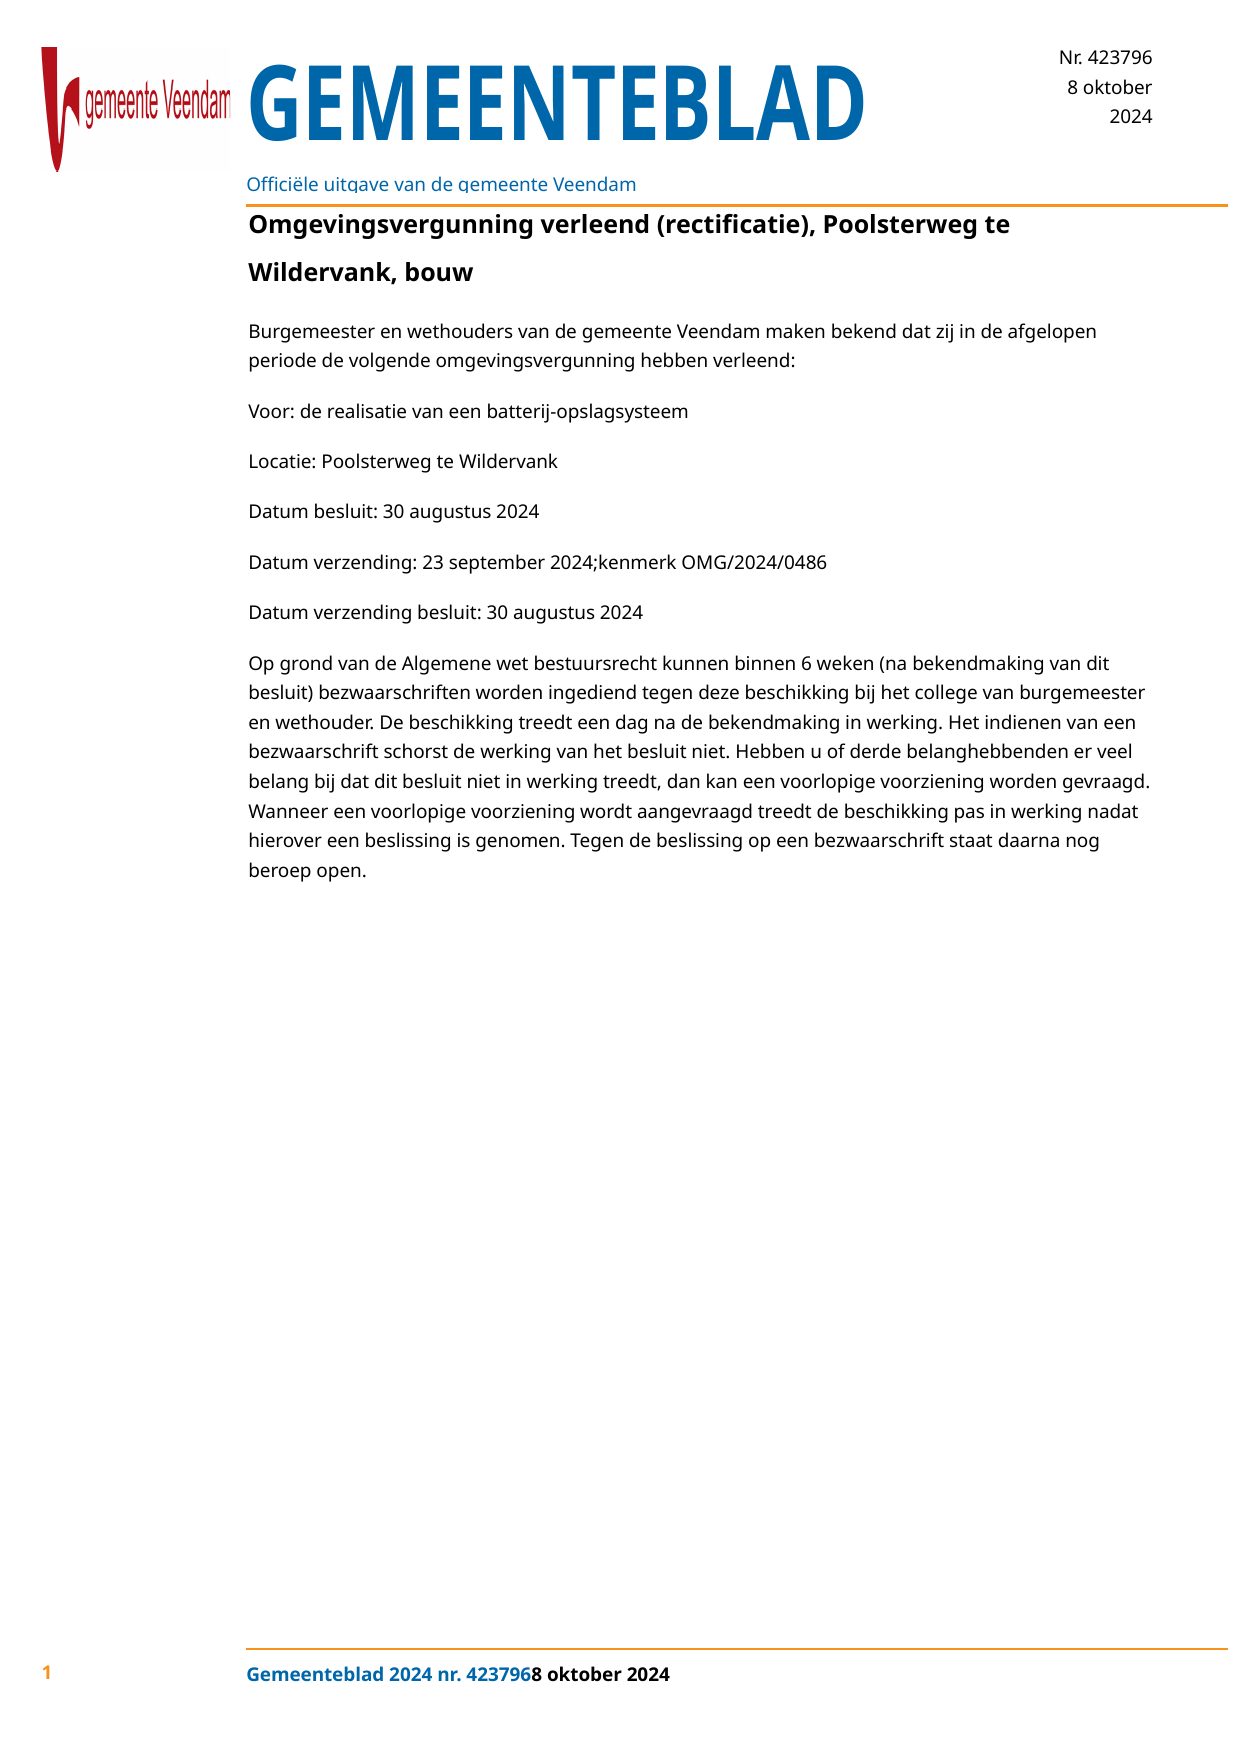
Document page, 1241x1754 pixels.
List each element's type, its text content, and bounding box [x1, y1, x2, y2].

text Omgevingsvergunning verleend (rectificatie), Poolsterweg te Wildervank, bouw [248, 207, 1152, 288]
picture [41, 47, 231, 172]
text Datum verzending: 23 september 2024;kenmerk OMG/2024/0486 [248, 549, 1152, 575]
text Burgemeester en wethouders van de gemeente Veendam maken bekend dat zij in de afgelopen periode de volgende omgevingsvergunning hebben verleend: [248, 318, 1152, 373]
text Locatie: Poolsterweg te Wildervank [248, 448, 1152, 474]
text Op grond van de Algemene wet bestuursrecht kunnen binnen 6 weken (na bekendmaking van dit besluit) bezwaarschriften worden ingediend tegen deze beschikking bij het college van burgemeester en wethouder. De beschikking treedt een dag na de bekendmaking in werking. Het indienen van een bezwaarschrift schorst de werking van het besluit niet. Hebben u of derde belanghebbenden er veel belang bij dat dit besluit niet in werking treedt, dan kan een voorlopige voorziening worden gevraagd. Wanneer een voorlopige voorziening wordt aangevraagd treedt de beschikking pas in werking nadat hierover een beslissing is genomen. Tegen de beslissing op een bezwaarschrift staat daarna nog beroep open. [248, 650, 1152, 883]
text Datum besluit: 30 augustus 2024 [248, 499, 1152, 524]
text Datum verzending besluit: 30 augustus 2024 [248, 599, 1152, 625]
text Voor: de realisatie van een batterij-opslagsysteem [248, 398, 1152, 424]
